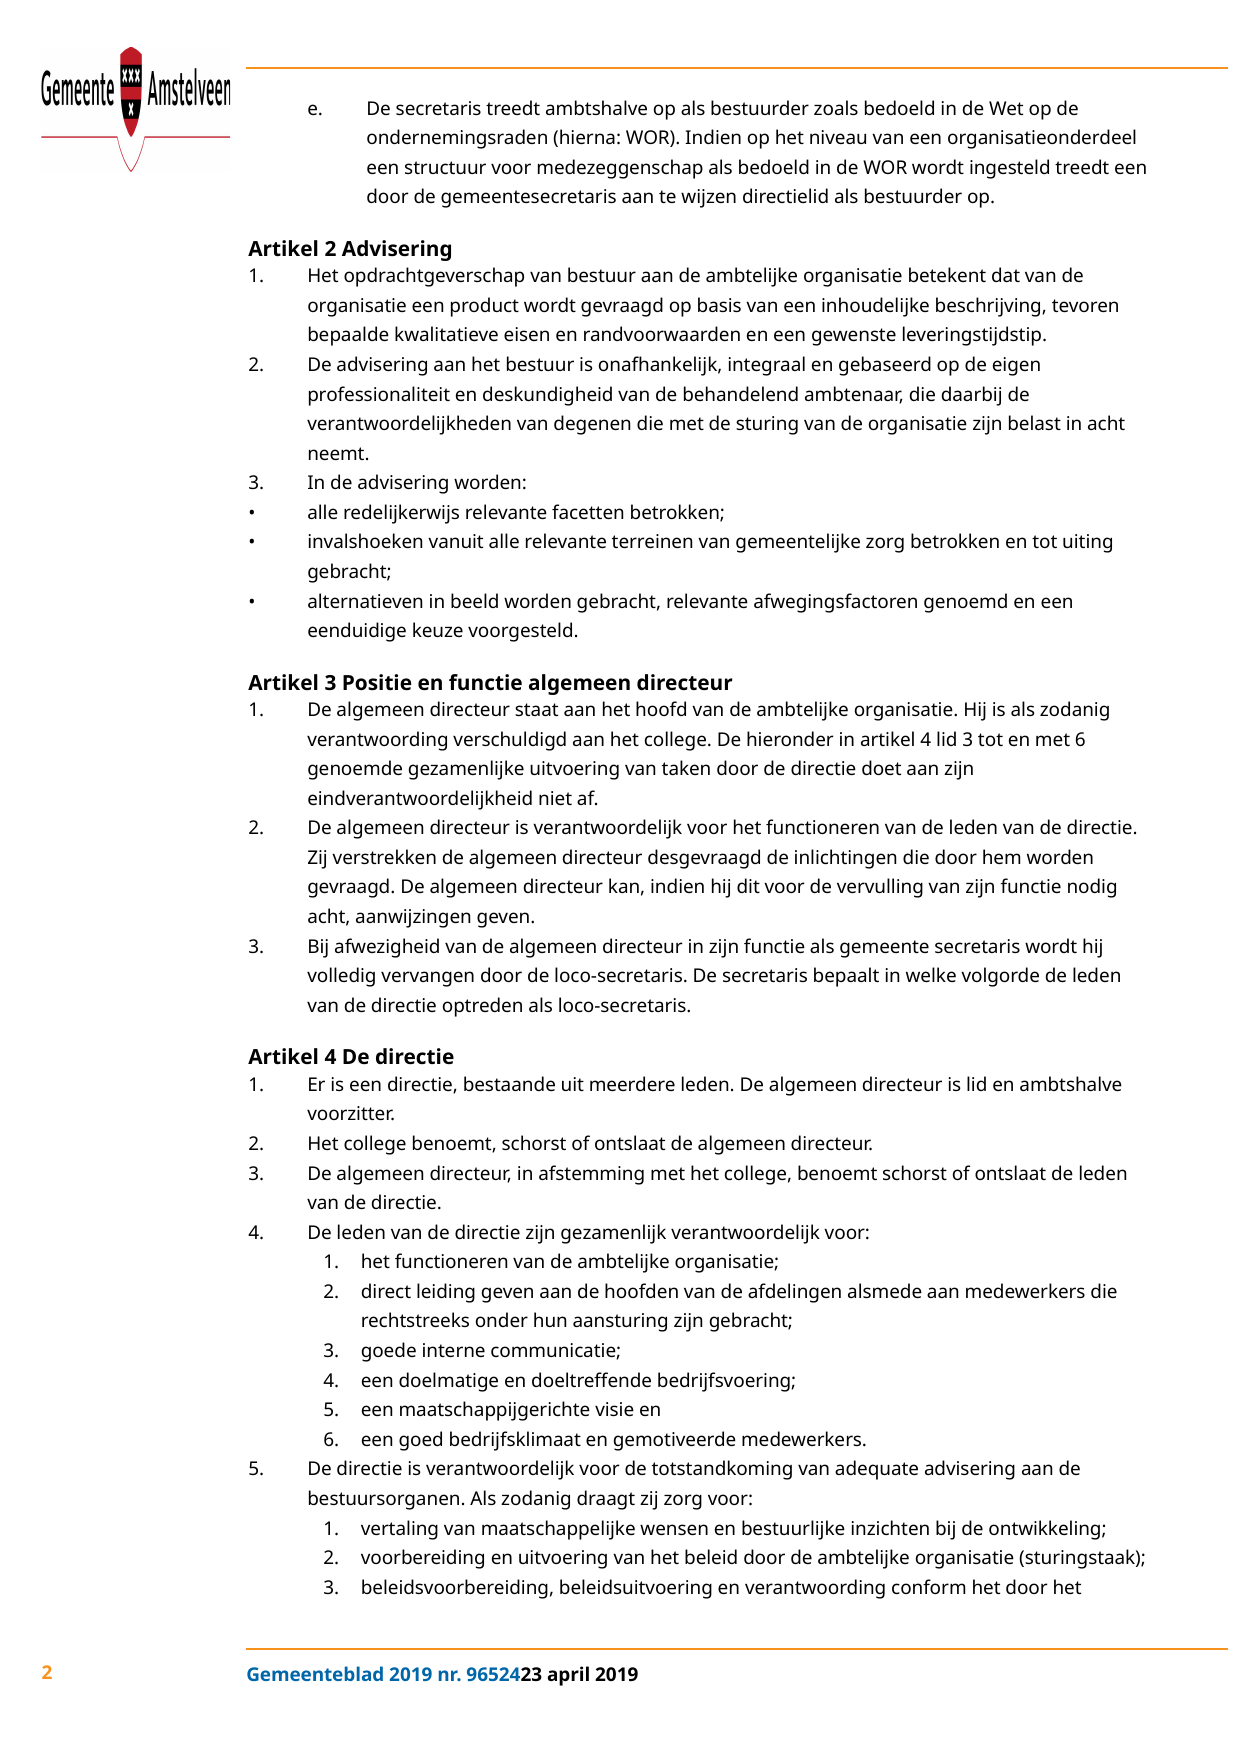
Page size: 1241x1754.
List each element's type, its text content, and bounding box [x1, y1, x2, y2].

text Artikel 2 Advisering [248, 234, 1152, 262]
list De algemeen directeur staat aan het hoofd van de ambtelijke organisatie. Hij is als zodanig verantwoording verschuldigd aan het college. De hieronder in artikel 4 lid 3 tot en met 6 genoemde gezamenlijke uitvoering van taken door de directie doet aan zijn eindverantwoordelijkheid niet af. [248, 696, 1152, 811]
list een maatschappijgerichte visie en [323, 1396, 1152, 1422]
list De directie is verantwoordelijk voor de totstandkoming van adequate advisering aan de bestuursorganen. Als zodanig draagt zij zorg voor: [248, 1456, 1152, 1511]
list vertaling van maatschappelijke wensen en bestuurlijke inzichten bij de ontwikkeling; [323, 1515, 1152, 1540]
list een doelmatige en doeltreffende bedrijfsvoering; [323, 1367, 1152, 1392]
list De leden van de directie zijn gezamenlijk verantwoordelijk voor: [248, 1219, 1152, 1244]
picture [41, 47, 231, 172]
list Het college benoemt, schorst of ontslaat de algemeen directeur. [248, 1130, 1152, 1156]
list De algemeen directeur, in afstemming met het college, benoemt schorst of ontslaat de leden van de directie. [248, 1160, 1152, 1215]
list alternatieven in beeld worden gebracht, relevante afwegingsfactoren genoemd en een eenduidige keuze voorgesteld. [248, 588, 1152, 643]
list invalshoeken vanuit alle relevante terreinen van gemeentelijke zorg betrokken en tot uiting gebracht; [248, 529, 1152, 584]
list In de advisering worden: [248, 469, 1152, 495]
list het functioneren van de ambtelijke organisatie; [323, 1248, 1152, 1274]
list direct leiding geven aan de hoofden van de afdelingen alsmede aan medewerkers die rechtstreeks onder hun aansturing zijn gebracht; [323, 1278, 1152, 1333]
list Bij afwezigheid van de algemeen directeur in zijn functie als gemeente secretaris wordt hij volledig vervangen door de loco-secretaris. De secretaris bepaalt in welke volgorde de leden van de directie optreden als loco-secretaris. [248, 933, 1152, 1018]
list beleidsvoorbereiding, beleidsuitvoering en verantwoording conform het door het [323, 1574, 1152, 1599]
list een goed bedrijfsklimaat en gemotiveerde medewerkers. [323, 1426, 1152, 1452]
text Artikel 3 Positie en functie algemeen directeur [248, 668, 1152, 696]
list alle redelijkerwijs relevante facetten betrokken; [248, 499, 1152, 525]
list goede interne communicatie; [323, 1337, 1152, 1363]
list Het opdrachtgeverschap van bestuur aan de ambtelijke organisatie betekent dat van de organisatie een product wordt gevraagd op basis van een inhoudelijke beschrijving, tevoren bepaalde kwalitatieve eisen en randvoorwaarden en een gewenste leveringstijdstip. [248, 262, 1152, 347]
list voorbereiding en uitvoering van het beleid door de ambtelijke organisatie (sturingstaak); [323, 1544, 1152, 1570]
text Artikel 4 De directie [248, 1042, 1152, 1071]
list De advisering aan het bestuur is onafhankelijk, integraal en gebaseerd op de eigen professionaliteit en deskundigheid van de behandelend ambtenaar, die daarbij de verantwoordelijkheden van degenen die met de sturing van de organisatie zijn belast in acht neemt. [248, 351, 1152, 466]
list De secretaris treedt ambtshalve op als bestuurder zoals bedoeld in de Wet op de ondernemingsraden (hierna: WOR). Indien op het niveau van een organisatieonderdeel een structuur voor medezeggenschap als bedoeld in de WOR wordt ingesteld treedt een door de gemeentesecretaris aan te wijzen directielid als bestuurder op. [307, 95, 1152, 209]
list De algemeen directeur is verantwoordelijk voor het functioneren van de leden van de directie. Zij verstrekken de algemeen directeur desgevraagd de inlichtingen die door hem worden gevraagd. De algemeen directeur kan, indien hij dit voor de vervulling van zijn functie nodig acht, aanwijzingen geven. [248, 814, 1152, 929]
list Er is een directie, bestaande uit meerdere leden. De algemeen directeur is lid en ambtshalve voorzitter. [248, 1071, 1152, 1126]
